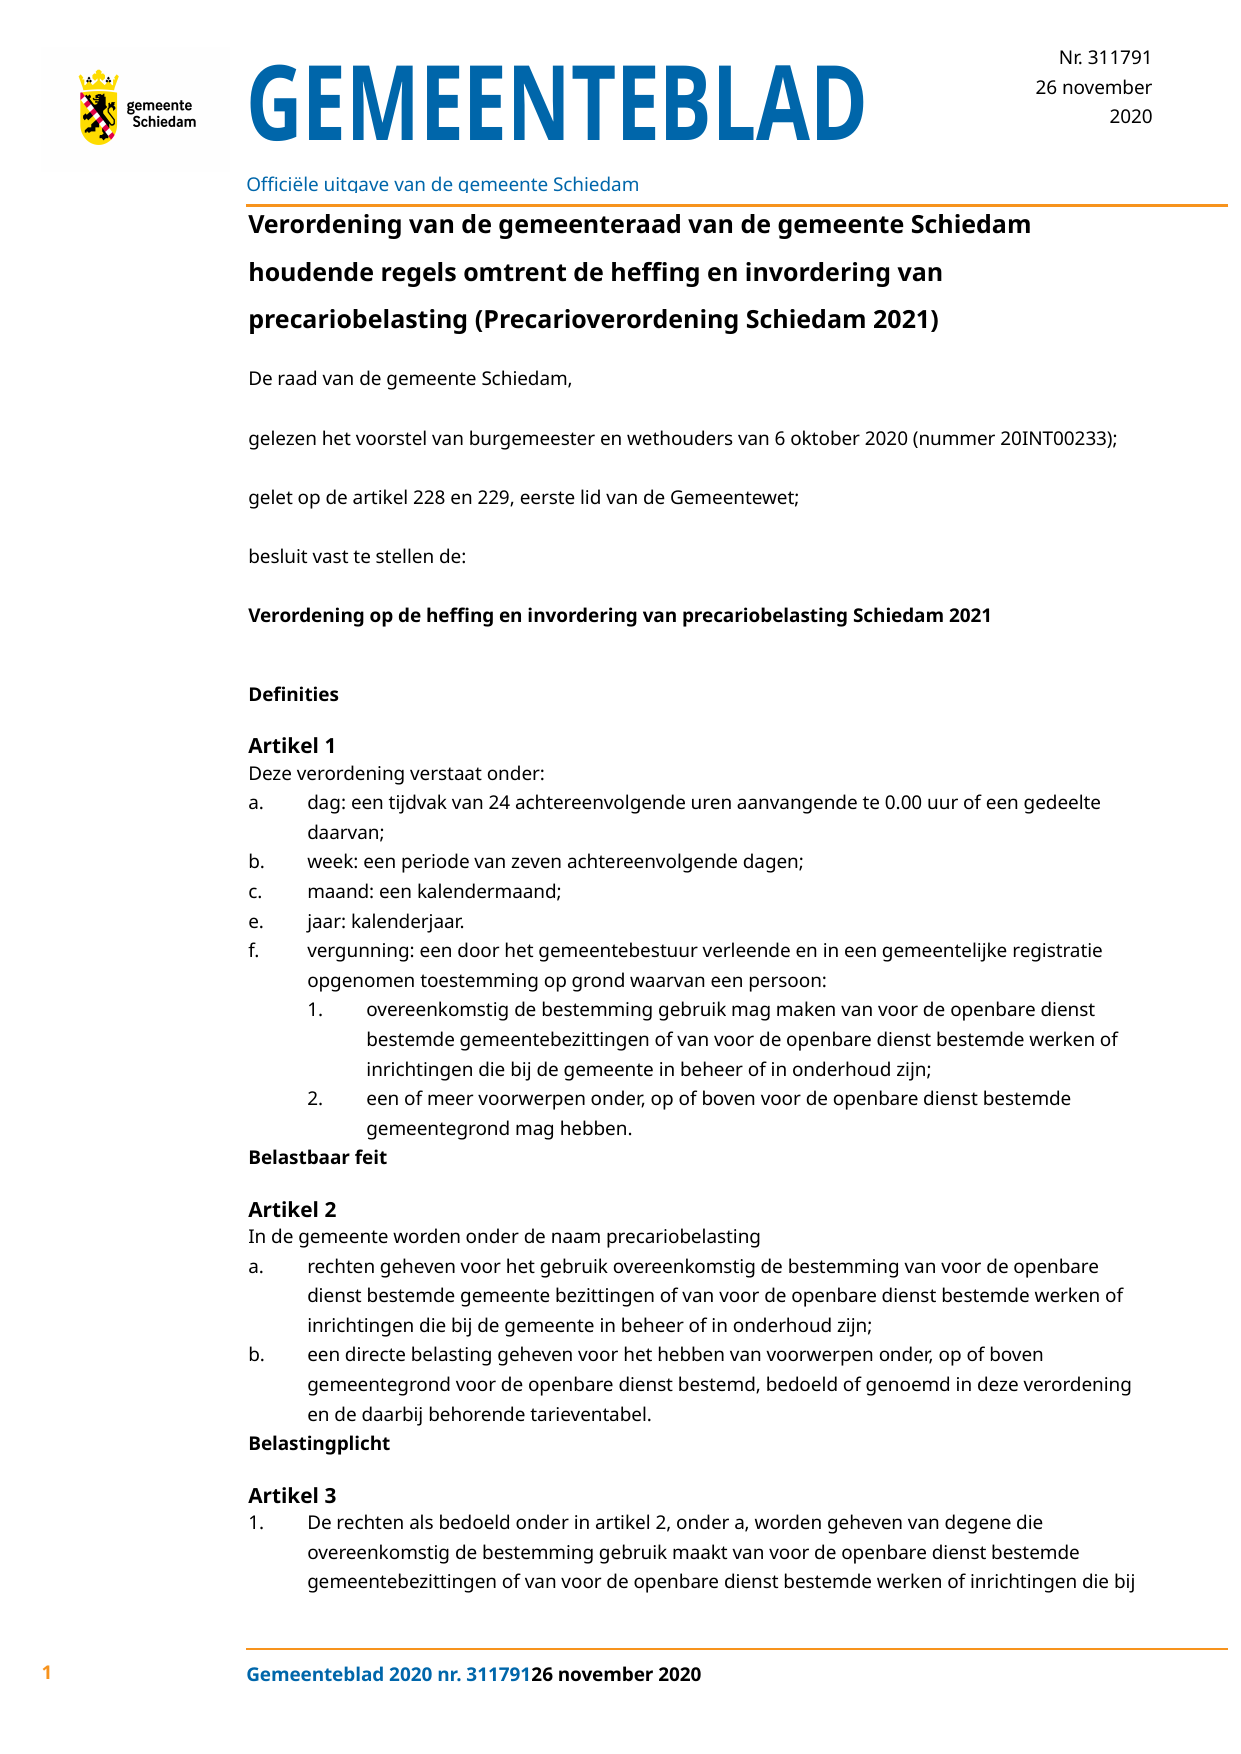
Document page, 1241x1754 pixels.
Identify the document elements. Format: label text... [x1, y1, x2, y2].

list week: een periode van zeven achtereenvolgende dagen; [248, 849, 1152, 874]
text gelezen het voorstel van burgemeester en wethouders van 6 oktober 2020 (nummer 20INT00233); [248, 425, 1152, 450]
list vergunning: een door het gemeentebestuur verleende en in een gemeentelijke registratie opgenomen toestemming op grond waarvan een persoon: [248, 937, 1152, 993]
list een of meer voorwerpen onder, op of boven voor de openbare dienst bestemde gemeentegrond mag hebben. [307, 1085, 1152, 1141]
text Deze verordening verstaat onder: [248, 760, 1152, 786]
list dag: een tijdvak van 24 achtereenvolgende uren aanvangende te 0.00 uur of een gedeelte daarvan; [248, 789, 1152, 845]
list De rechten als bedoeld onder in artikel 2, onder a, worden geheven van degene die overeenkomstig de bestemming gebruik maakt van voor de openbare dienst bestemde gemeentebezittingen of van voor de openbare dienst bestemde werken of inrichtingen die bij [248, 1509, 1152, 1594]
text gelet op de artikel 228 en 229, eerste lid van de Gemeentewet; [248, 484, 1152, 509]
text Belastbaar feit [248, 1144, 1152, 1170]
list maand: een kalendermaand; [248, 878, 1152, 904]
list een directe belasting geheven voor het hebben van voorwerpen onder, op of boven gemeentegrond voor de openbare dienst bestemd, bedoeld of genoemd in deze verordening en de daarbij behorende tarieventabel. [248, 1342, 1152, 1427]
text De raad van de gemeente Schiedam, [248, 366, 1152, 391]
text Artikel 3 [248, 1481, 1152, 1509]
text Artikel 2 [248, 1195, 1152, 1223]
text Verordening op de heffing en invordering van precariobelasting Schiedam 2021 [248, 602, 1152, 628]
text Definities [248, 681, 1152, 707]
picture [41, 47, 231, 172]
list rechten geheven voor het gebruik overeenkomstig de bestemming van voor de openbare dienst bestemde gemeente bezittingen of van voor de openbare dienst bestemde werken of inrichtingen die bij de gemeente in beheer of in onderhoud zijn; [248, 1253, 1152, 1338]
text besluit vast te stellen de: [248, 543, 1152, 569]
text Artikel 1 [248, 731, 1152, 760]
list jaar: kalenderjaar. [248, 908, 1152, 933]
text Verordening van de gemeenteraad van de gemeente Schiedam houdende regels omtrent de heffing en invordering van precariobelasting (Precarioverordening Schiedam 2021) [248, 207, 1152, 336]
text Belastingplicht [248, 1430, 1152, 1456]
list overeenkomstig de bestemming gebruik mag maken van voor de openbare dienst bestemde gemeentebezittingen of van voor de openbare dienst bestemde werken of inrichtingen die bij de gemeente in beheer of in onderhoud zijn; [307, 997, 1152, 1081]
text In de gemeente worden onder de naam precariobelasting [248, 1223, 1152, 1249]
